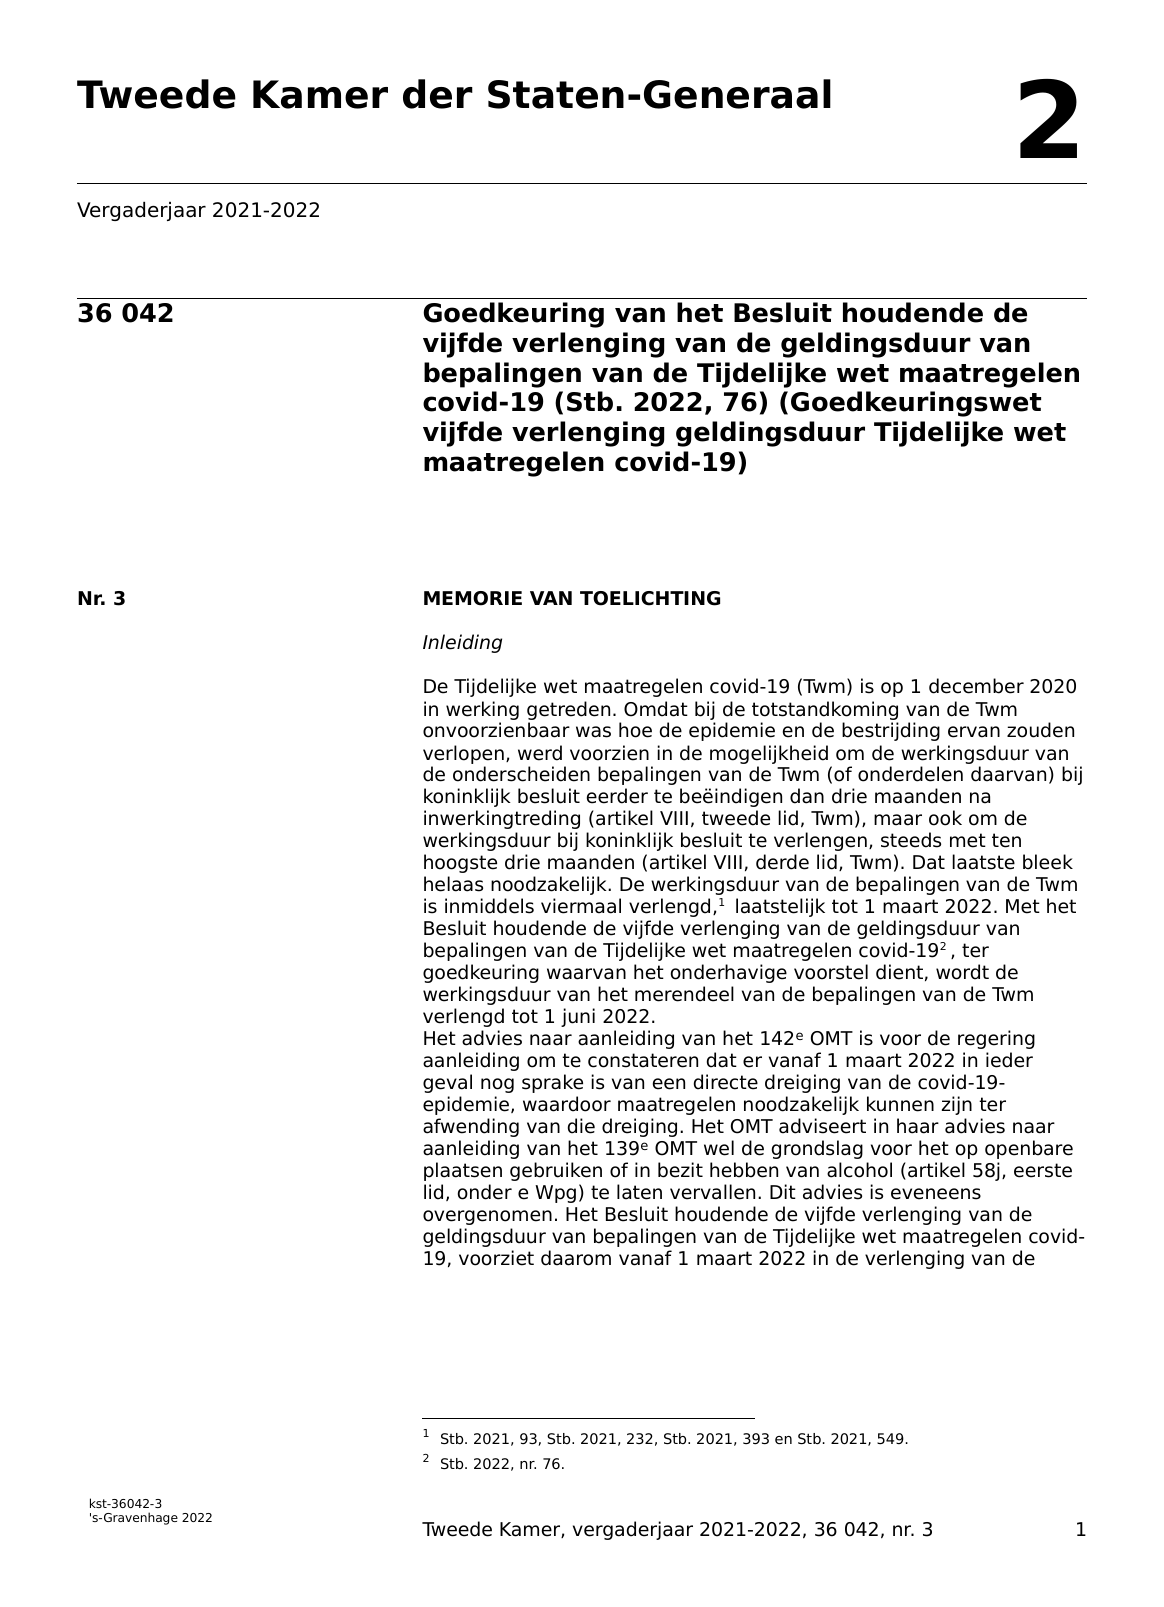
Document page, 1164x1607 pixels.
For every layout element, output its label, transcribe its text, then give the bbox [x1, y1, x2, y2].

table_header 2 [886, 59, 1087, 183]
text kst-36042-3 [88, 1497, 323, 1511]
text De Tijdelijke wet maatregelen covid-19 (Twm) is op 1 december 2020 in werking getreden. Omdat bij de totstandkoming van de Twm onvoorzienbaar was hoe de epidemie en de bestrijding ervan zouden verlopen, werd voorzien in de mogelijkheid om de werkingsduur van de onderscheiden bepalingen van de Twm (of onderdelen daarvan) bij koninklijk besluit eerder te beëindigen dan drie maanden na inwerkingtreding (artikel VIII, tweede lid, Twm), maar ook om de werkingsduur bij koninklijk besluit te verlengen, steeds met ten hoogste drie maanden (artikel VIII, derde lid, Twm). Dat laatste bleek helaas noodzakelijk. De werkingsduur van de bepalingen van de Twm is inmiddels viermaal verlengd, laatstelijk tot 1 maart 2022. Met het Besluit houdende de vijfde verlenging van de geldingsduur van bepalingen van de Tijdelijke wet maatregelen covid-19, ter goedkeuring waarvan het onderhavige voorstel dient, wordt de werkingsduur van het merendeel van de bepalingen van de Twm verlengd tot 1 juni 2022. [422, 676, 1087, 1028]
table_header Tweede Kamer der Staten-Generaal [77, 59, 886, 183]
subtitle Nr. 3 MEMORIE VAN TOELICHTING [77, 588, 1087, 610]
text Het advies naar aanleiding van het 142e OMT is voor de regering aanleiding om te constateren dat er vanaf 1 maart 2022 in ieder geval nog sprake is van een directe dreiging van de covid-19-epidemie, waardoor maatregelen noodzakelijk kunnen zijn ter afwending van die dreiging. Het OMT adviseert in haar advies naar aanleiding van het 139e OMT wel de grondslag voor het op openbare plaatsen gebruiken of in bezit hebben van alcohol (artikel 58j, eerste lid, onder e Wpg) te laten vervallen. Dit advies is eveneens overgenomen. Het Besluit houdende de vijfde verlenging van de geldingsduur van bepalingen van de Tijdelijke wet maatregelen covid-19, voorziet daarom vanaf 1 maart 2022 in de verlenging van de [422, 1028, 1087, 1270]
text Stb. 2021, 93, Stb. 2021, 232, Stb. 2021, 393 en Stb. 2021, 549. [422, 1427, 1087, 1449]
text 's-Gravenhage 2022 [88, 1511, 323, 1525]
table_cell Vergaderjaar 2021-2022 [77, 184, 1087, 298]
text Stb. 2022, nr. 76. [422, 1452, 1087, 1474]
subtitle Inleiding [422, 632, 1087, 654]
subtitle 36 042 Goedkeuring van het Besluit houdende de vijfde verlenging van de geldingsduur van bepalingen van de Tijdelijke wet maatregelen covid-19 (Stb. 2022, 76) (Goedkeuringswet vijfde verlenging geldingsduur Tijdelijke wet maatregelen covid-19) [77, 299, 1087, 477]
